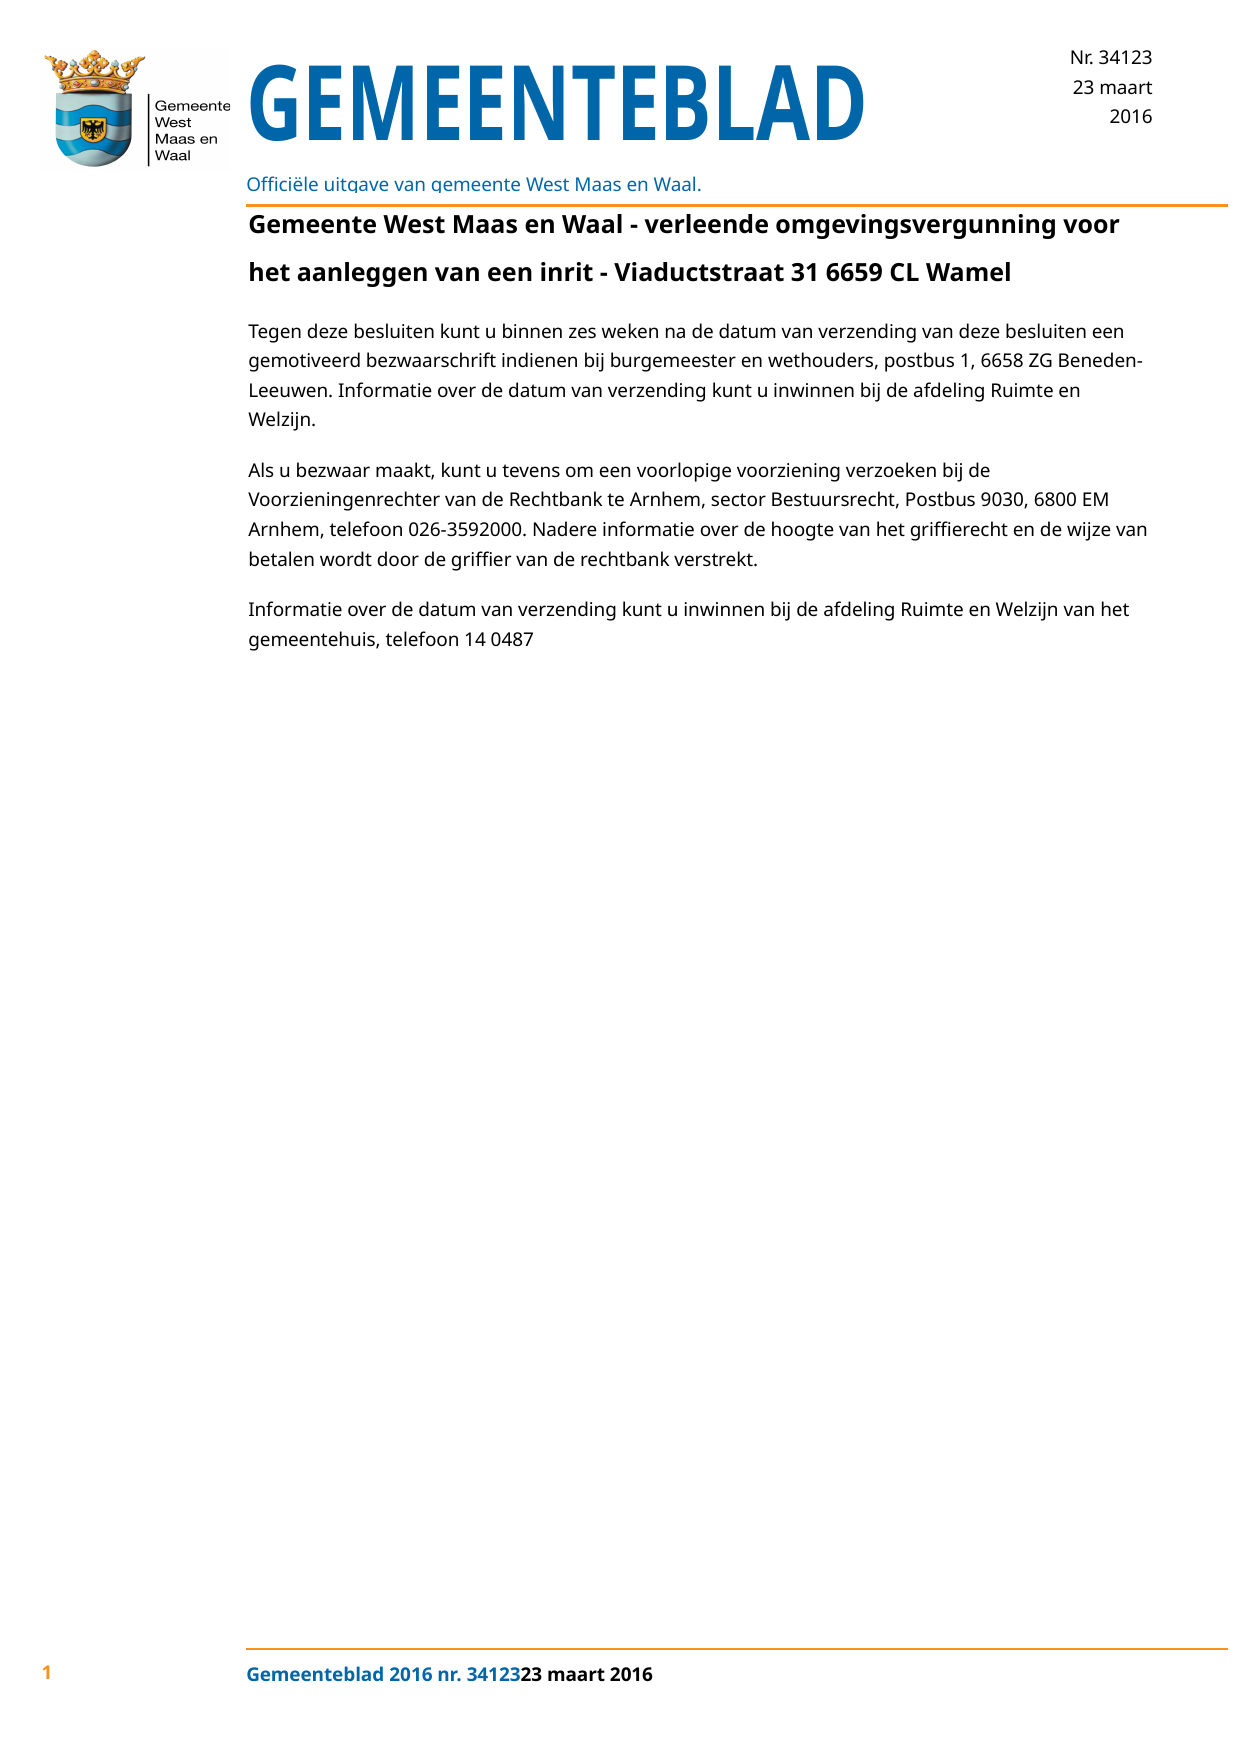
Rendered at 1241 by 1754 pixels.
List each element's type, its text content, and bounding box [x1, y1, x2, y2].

text Als u bezwaar maakt, kunt u tevens om een voorlopige voorziening verzoeken bij de Voorzieningenrechter van de Rechtbank te Arnhem, sector Bestuursrecht, Postbus 9030, 6800 EM Arnhem, telefoon 026-3592000. Nadere informatie over de hoogte van het griffierecht en de wijze van betalen wordt door de griffier van de rechtbank verstrekt. [248, 457, 1152, 572]
text Informatie over de datum van verzending kunt u inwinnen bij de afdeling Ruimte en Welzijn van het gemeentehuis, telefoon 14 0487 [248, 596, 1152, 652]
text Tegen deze besluiten kunt u binnen zes weken na de datum van verzending van deze besluiten een gemotiveerd bezwaarschrift indienen bij burgemeester en wethouders, postbus 1, 6658 ZG Beneden-Leeuwen. Informatie over de datum van verzending kunt u inwinnen bij de afdeling Ruimte en Welzijn. [248, 318, 1152, 432]
picture [41, 47, 231, 172]
text Gemeente West Maas en Waal - verleende omgevingsvergunning voor het aanleggen van een inrit - Viaductstraat 31 6659 CL Wamel [248, 207, 1152, 288]
